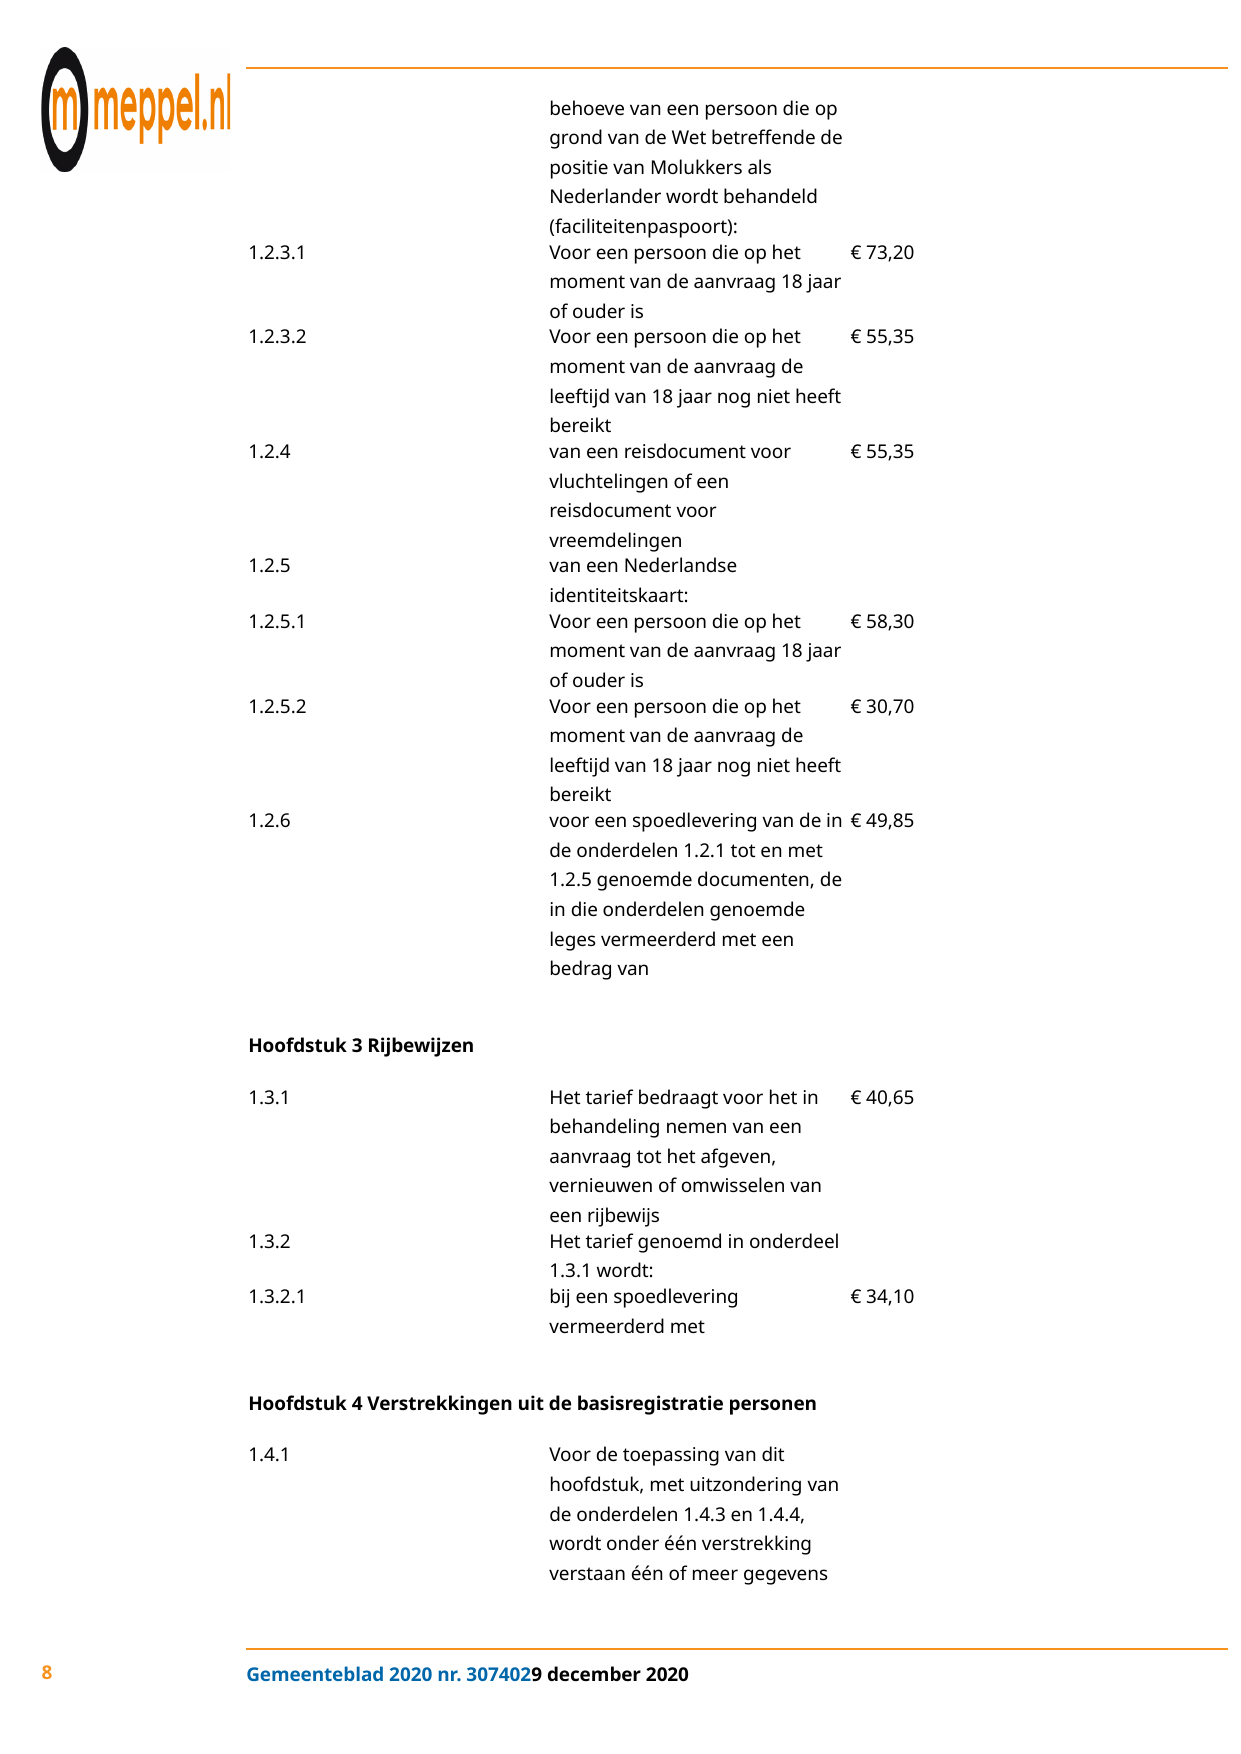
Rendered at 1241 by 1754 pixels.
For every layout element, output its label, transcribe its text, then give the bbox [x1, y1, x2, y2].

table_cell Voor een persoon die op het moment van de aanvraag 18 jaar of ouder is [549, 608, 850, 693]
table_cell [850, 1033, 1152, 1058]
table_cell Het tarief genoemd in onderdeel 1.3.1 wordt: [549, 1228, 850, 1283]
table_cell Voor een persoon die op het moment van de aanvraag 18 jaar of ouder is [549, 239, 850, 324]
table_cell [549, 1364, 850, 1390]
table_cell Voor een persoon die op het moment van de aanvraag de leeftijd van 18 jaar nog niet heeft bereikt [549, 693, 850, 807]
table_cell [850, 981, 1152, 1007]
table_cell van een reisdocument voor vluchtelingen of een reisdocument voor vreemdelingen [549, 438, 850, 553]
table_cell 1.2.6 [248, 808, 549, 981]
table_cell € 34,10 [850, 1283, 1152, 1339]
table_cell Hoofdstuk 4 Verstrekkingen uit de basisregistratie personen [248, 1390, 850, 1416]
table_cell € 58,30 [850, 608, 1152, 693]
table_cell [248, 1007, 549, 1032]
table_cell [248, 981, 549, 1007]
table_cell [549, 1339, 850, 1364]
table_cell [850, 553, 1152, 608]
table_cell € 30,70 [850, 693, 1152, 807]
table_cell [549, 1416, 850, 1442]
table_cell 1.3.2 [248, 1228, 549, 1283]
table_cell bij een spoedlevering vermeerderd met [549, 1283, 850, 1339]
table_cell 1.2.5.1 [248, 608, 549, 693]
table_cell 1.2.3.1 [248, 239, 549, 324]
table_cell Voor de toepassing van dit hoofdstuk, met uitzondering van de onderdelen 1.4.3 en 1.4.4, wordt onder één verstrekking verstaan één of meer gegevens [549, 1442, 850, 1586]
table_cell 1.2.3.2 [248, 324, 549, 438]
table_cell [248, 1364, 549, 1390]
table_cell € 55,35 [850, 324, 1152, 438]
table_cell [850, 1442, 1152, 1586]
table_cell Hoofdstuk 3 Rijbewijzen [248, 1033, 850, 1058]
table_cell [248, 1339, 549, 1364]
table_cell [850, 1007, 1152, 1032]
table_cell [248, 1058, 549, 1084]
table_cell Het tarief bedraagt voor het in behandeling nemen van een aanvraag tot het afgeven, vernieuwen of omwisselen van een rijbewijs [549, 1084, 850, 1228]
table_cell 1.3.2.1 [248, 1283, 549, 1339]
table_cell [850, 1390, 1152, 1416]
table_cell [850, 1058, 1152, 1084]
table_cell [248, 95, 549, 239]
table_cell van een Nederlandse identiteitskaart: [549, 553, 850, 608]
table_cell 1.2.4 [248, 438, 549, 553]
table_cell voor een spoedlevering van de in de onderdelen 1.2.1 tot en met 1.2.5 genoemde documenten, de in die onderdelen genoemde leges vermeerderd met een bedrag van [549, 808, 850, 981]
table_cell [549, 1007, 850, 1032]
table_cell behoeve van een persoon die op grond van de Wet betreffende de positie van Molukkers als Nederlander wordt behandeld (faciliteitenpaspoort): [549, 95, 850, 239]
table_cell [248, 1416, 549, 1442]
table_cell [549, 981, 850, 1007]
table_cell Voor een persoon die op het moment van de aanvraag de leeftijd van 18 jaar nog niet heeft bereikt [549, 324, 850, 438]
table_cell [850, 95, 1152, 239]
table_cell € 55,35 [850, 438, 1152, 553]
table_cell 1.3.1 [248, 1084, 549, 1228]
table_cell 1.2.5.2 [248, 693, 549, 807]
table_cell [850, 1364, 1152, 1390]
picture [41, 47, 231, 172]
table_cell € 49,85 [850, 808, 1152, 981]
table_cell € 73,20 [850, 239, 1152, 324]
table_cell [549, 1058, 850, 1084]
table_cell 1.2.5 [248, 553, 549, 608]
table_cell € 40,65 [850, 1084, 1152, 1228]
table_cell 1.4.1 [248, 1442, 549, 1586]
table_cell [850, 1416, 1152, 1442]
table_cell [850, 1339, 1152, 1364]
table_cell [850, 1228, 1152, 1283]
